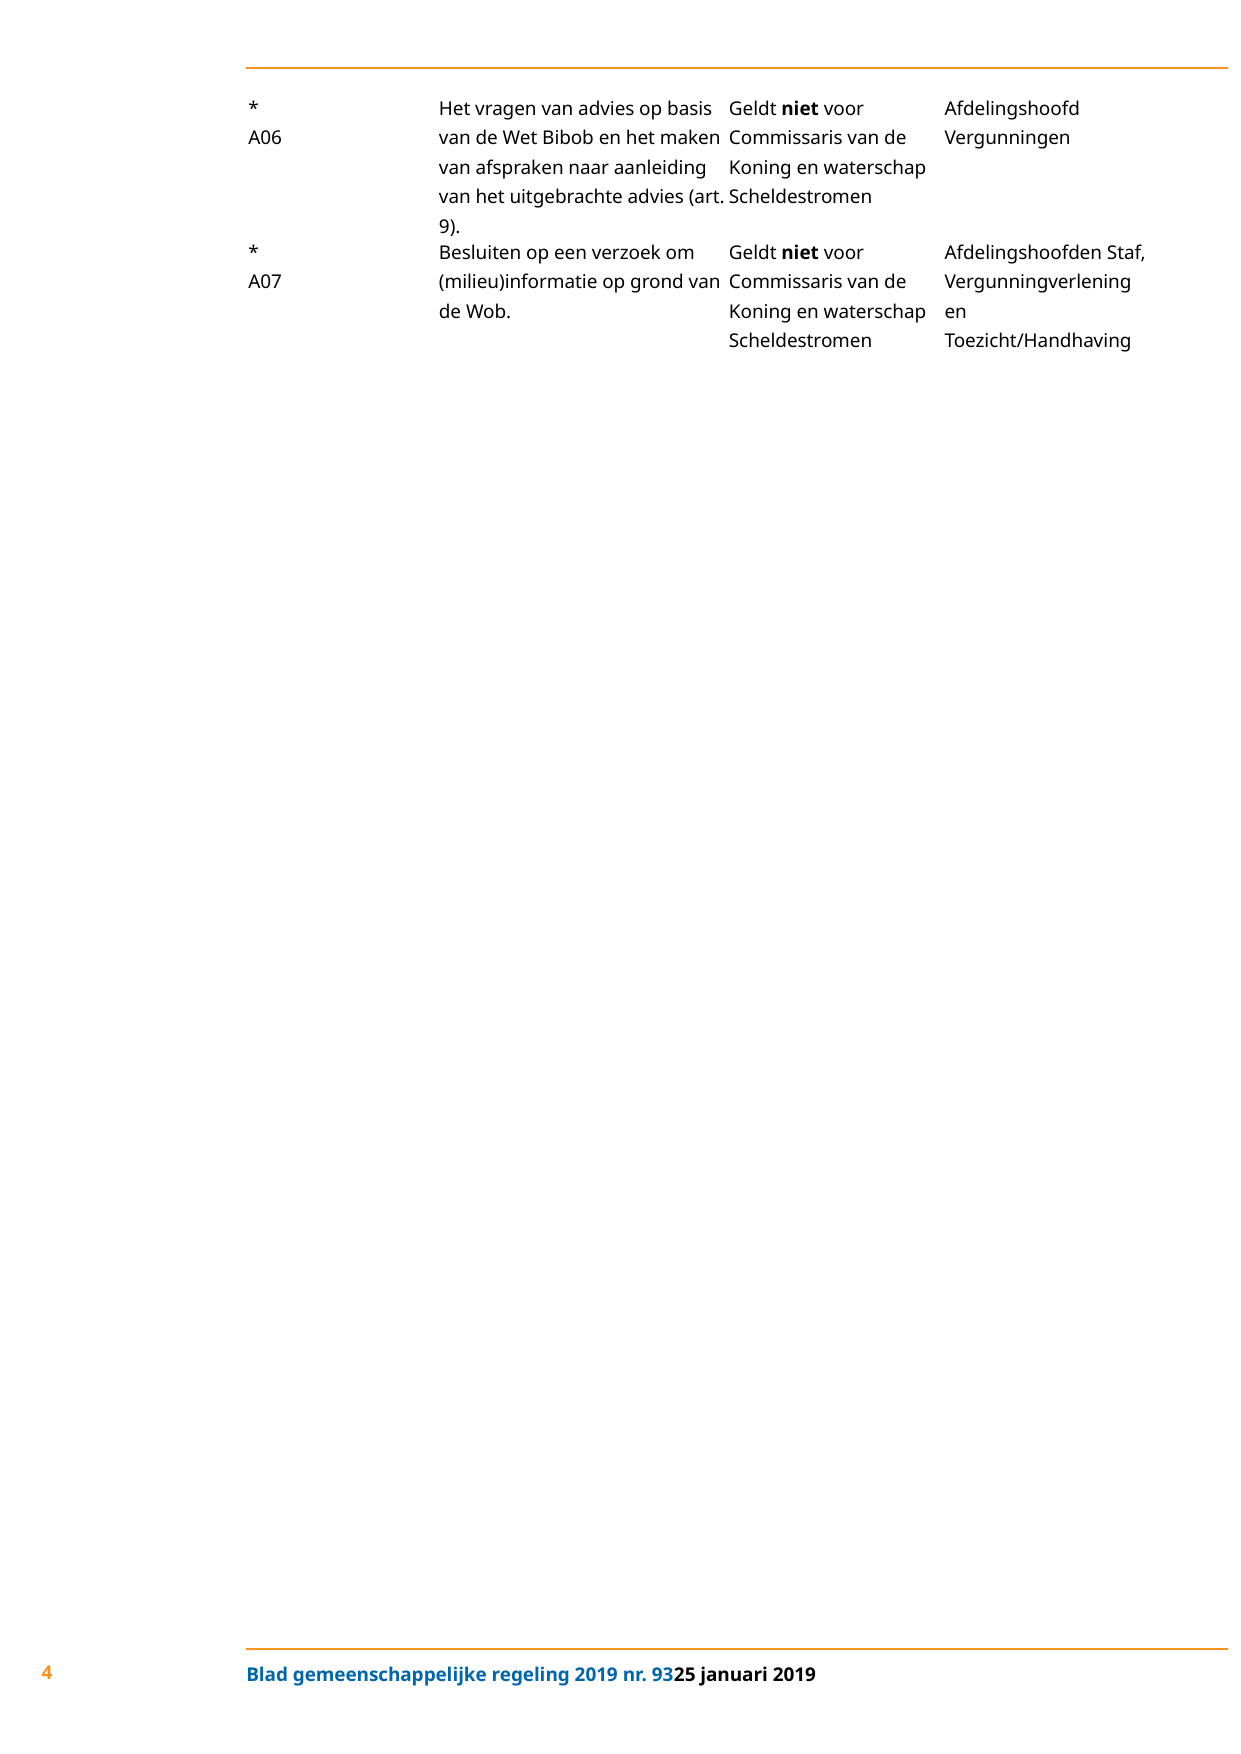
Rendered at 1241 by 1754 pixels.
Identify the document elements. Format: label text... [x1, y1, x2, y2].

table_cell Geldt niet voor Commissaris van de Koning en waterschap Scheldestromen [729, 239, 944, 353]
table_cell Besluiten op een verzoek om (milieu)informatie op grond van de Wob. [439, 239, 729, 353]
table_cell * A06 [248, 95, 439, 239]
picture [41, 47, 231, 172]
table_cell * A07 [248, 239, 439, 353]
table_cell Geldt niet voor Commissaris van de Koning en waterschap Scheldestromen [729, 95, 944, 239]
table_cell Afdelingshoofden Staf, Vergunningverlening en Toezicht/Handhaving [944, 239, 1152, 353]
table_cell Afdelingshoofd Vergunningen [944, 95, 1152, 239]
table_cell Het vragen van advies op basis van de Wet Bibob en het maken van afspraken naar aanleiding van het uitgebrachte advies (art. 9). [439, 95, 729, 239]
